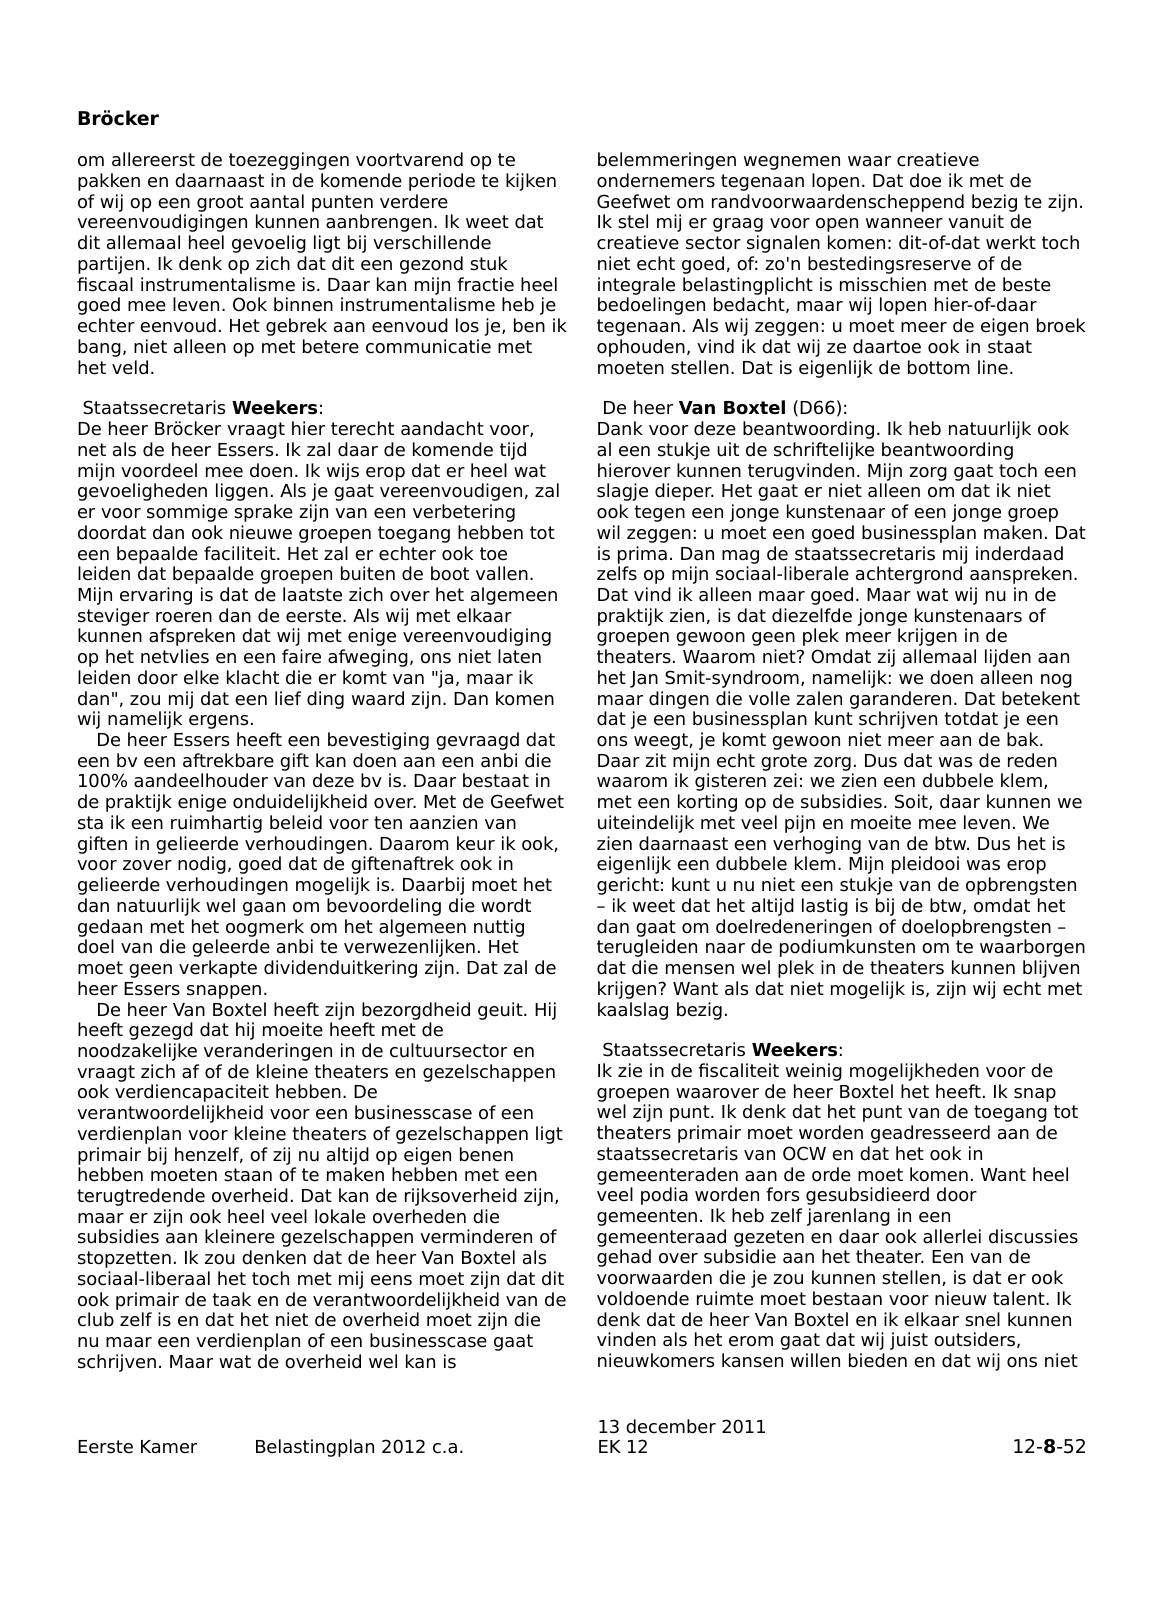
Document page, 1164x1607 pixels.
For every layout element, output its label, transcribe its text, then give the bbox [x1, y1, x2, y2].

text Dank voor deze beantwoording. Ik heb natuurlijk ook al een stukje uit de schriftelijke beantwoording hierover kunnen terugvinden. Mijn zorg gaat toch een slagje dieper. Het gaat er niet alleen om dat ik niet ook tegen een jonge kunstenaar of een jonge groep wil zeggen: u moet een goed businessplan maken. Dat is prima. Dan mag de staatssecretaris mij inderdaad zelfs op mijn sociaal-liberale achtergrond aanspreken. Dat vind ik alleen maar goed. Maar wat wij nu in de praktijk zien, is dat diezelfde jonge kunstenaars of groepen gewoon geen plek meer krijgen in de theaters. Waarom niet? Omdat zij allemaal lijden aan het Jan Smit-syndroom, namelijk: we doen alleen nog maar dingen die volle zalen garanderen. Dat betekent dat je een businessplan kunt schrijven totdat je een ons weegt, je komt gewoon niet meer aan de bak. Daar zit mijn echt grote zorg. Dus dat was de reden waarom ik gisteren zei: we zien een dubbele klem, met een korting op de subsidies. Soit, daar kunnen we uiteindelijk met veel pijn en moeite mee leven. We zien daarnaast een verhoging van de btw. Dus het is eigenlijk een dubbele klem. Mijn pleidooi was erop gericht: kunt u nu niet een stukje van de opbrengsten – ik weet dat het altijd lastig is bij de btw, omdat het dan gaat om doelredeneringen of doelopbrengsten – terugleiden naar de podiumkunsten om te waarborgen dat die mensen wel plek in de theaters kunnen blijven krijgen? Want als dat niet mogelijk is, zijn wij echt met kaalslag bezig. [596, 419, 1087, 1020]
text Ik zie in de fiscaliteit weinig mogelijkheden voor de groepen waarover de heer Boxtel het heeft. Ik snap wel zijn punt. Ik denk dat het punt van de toegang tot theaters primair moet worden geadresseerd aan de staatssecretaris van OCW en dat het ook in gemeenteraden aan de orde moet komen. Want heel veel podia worden fors gesubsidieerd door gemeenten. Ik heb zelf jarenlang in een gemeenteraad gezeten en daar ook allerlei discussies gehad over subsidie aan het theater. Een van de voorwaarden die je zou kunnen stellen, is dat er ook voldoende ruimte moet bestaan voor nieuw talent. Ik denk dat de heer Van Boxtel en ik elkaar snel kunnen vinden als het erom gaat dat wij juist outsiders, nieuwkomers kansen willen bieden en dat wij ons niet [596, 1061, 1087, 1372]
text om allereerst de toezeggingen voortvarend op te pakken en daarnaast in de komende periode te kijken of wij op een groot aantal punten verdere vereenvoudigingen kunnen aanbrengen. Ik weet dat dit allemaal heel gevoelig ligt bij verschillende partijen. Ik denk op zich dat dit een gezond stuk fiscaal instrumentalisme is. Daar kan mijn fractie heel goed mee leven. Ook binnen instrumentalisme heb je echter eenvoud. Het gebrek aan eenvoud los je, ben ik bang, niet alleen op met betere communicatie met het veld. [77, 150, 567, 378]
text De heer Essers heeft een bevestiging gevraagd dat een bv een aftrekbare gift kan doen aan een anbi die 100% aandeelhouder van deze bv is. Daar bestaat in de praktijk enige onduidelijkheid over. Met de Geefwet sta ik een ruimhartig beleid voor ten aanzien van giften in gelieerde verhoudingen. Daarom keur ik ook, voor zover nodig, goed dat de giftenaftrek ook in gelieerde verhoudingen mogelijk is. Daarbij moet het dan natuurlijk wel gaan om bevoordeling die wordt gedaan met het oogmerk om het algemeen nuttig doel van die geleerde anbi te verwezenlijken. Het moet geen verkapte dividenduitkering zijn. Dat zal de heer Essers snappen. [77, 730, 567, 999]
text belemmeringen wegnemen waar creatieve ondernemers tegenaan lopen. Dat doe ik met de Geefwet om randvoorwaardenscheppend bezig te zijn. Ik stel mij er graag voor open wanneer vanuit de creatieve sector signalen komen: dit-of-dat werkt toch niet echt goed, of: zo'n bestedingsreserve of de integrale belastingplicht is misschien met de beste bedoelingen bedacht, maar wij lopen hier-of-daar tegenaan. Als wij zeggen: u moet meer de eigen broek ophouden, vind ik dat wij ze daartoe ook in staat moeten stellen. Dat is eigenlijk de bottom line. [596, 150, 1087, 378]
text Staatssecretaris Weekers: [77, 398, 567, 419]
text De heer Van Boxtel (D66): [596, 398, 1087, 419]
text De heer Bröcker vraagt hier terecht aandacht voor, net als de heer Essers. Ik zal daar de komende tijd mijn voordeel mee doen. Ik wijs erop dat er heel wat gevoeligheden liggen. Als je gaat vereenvoudigen, zal er voor sommige sprake zijn van een verbetering doordat dan ook nieuwe groepen toegang hebben tot een bepaalde faciliteit. Het zal er echter ook toe leiden dat bepaalde groepen buiten de boot vallen. Mijn ervaring is dat de laatste zich over het algemeen steviger roeren dan de eerste. Als wij met elkaar kunnen afspreken dat wij met enige vereenvoudiging op het netvlies en een faire afweging, ons niet laten leiden door elke klacht die er komt van "ja, maar ik dan", zou mij dat een lief ding waard zijn. Dan komen wij namelijk ergens. [77, 419, 567, 730]
text De heer Van Boxtel heeft zijn bezorgdheid geuit. Hij heeft gezegd dat hij moeite heeft met de noodzakelijke veranderingen in de cultuursector en vraagt zich af of de kleine theaters en gezelschappen ook verdiencapaciteit hebben. De verantwoordelijkheid voor een businesscase of een verdienplan voor kleine theaters of gezelschappen ligt primair bij henzelf, of zij nu altijd op eigen benen hebben moeten staan of te maken hebben met een terugtredende overheid. Dat kan de rijksoverheid zijn, maar er zijn ook heel veel lokale overheden die subsidies aan kleinere gezelschappen verminderen of stopzetten. Ik zou denken dat de heer Van Boxtel als sociaal-liberaal het toch met mij eens moet zijn dat dit ook primair de taak en de verantwoordelijkheid van de club zelf is en dat het niet de overheid moet zijn die nu maar een verdienplan of een businesscase gaat schrijven. Maar wat de overheid wel kan is [77, 999, 567, 1372]
text Staatssecretaris Weekers: [596, 1040, 1087, 1061]
